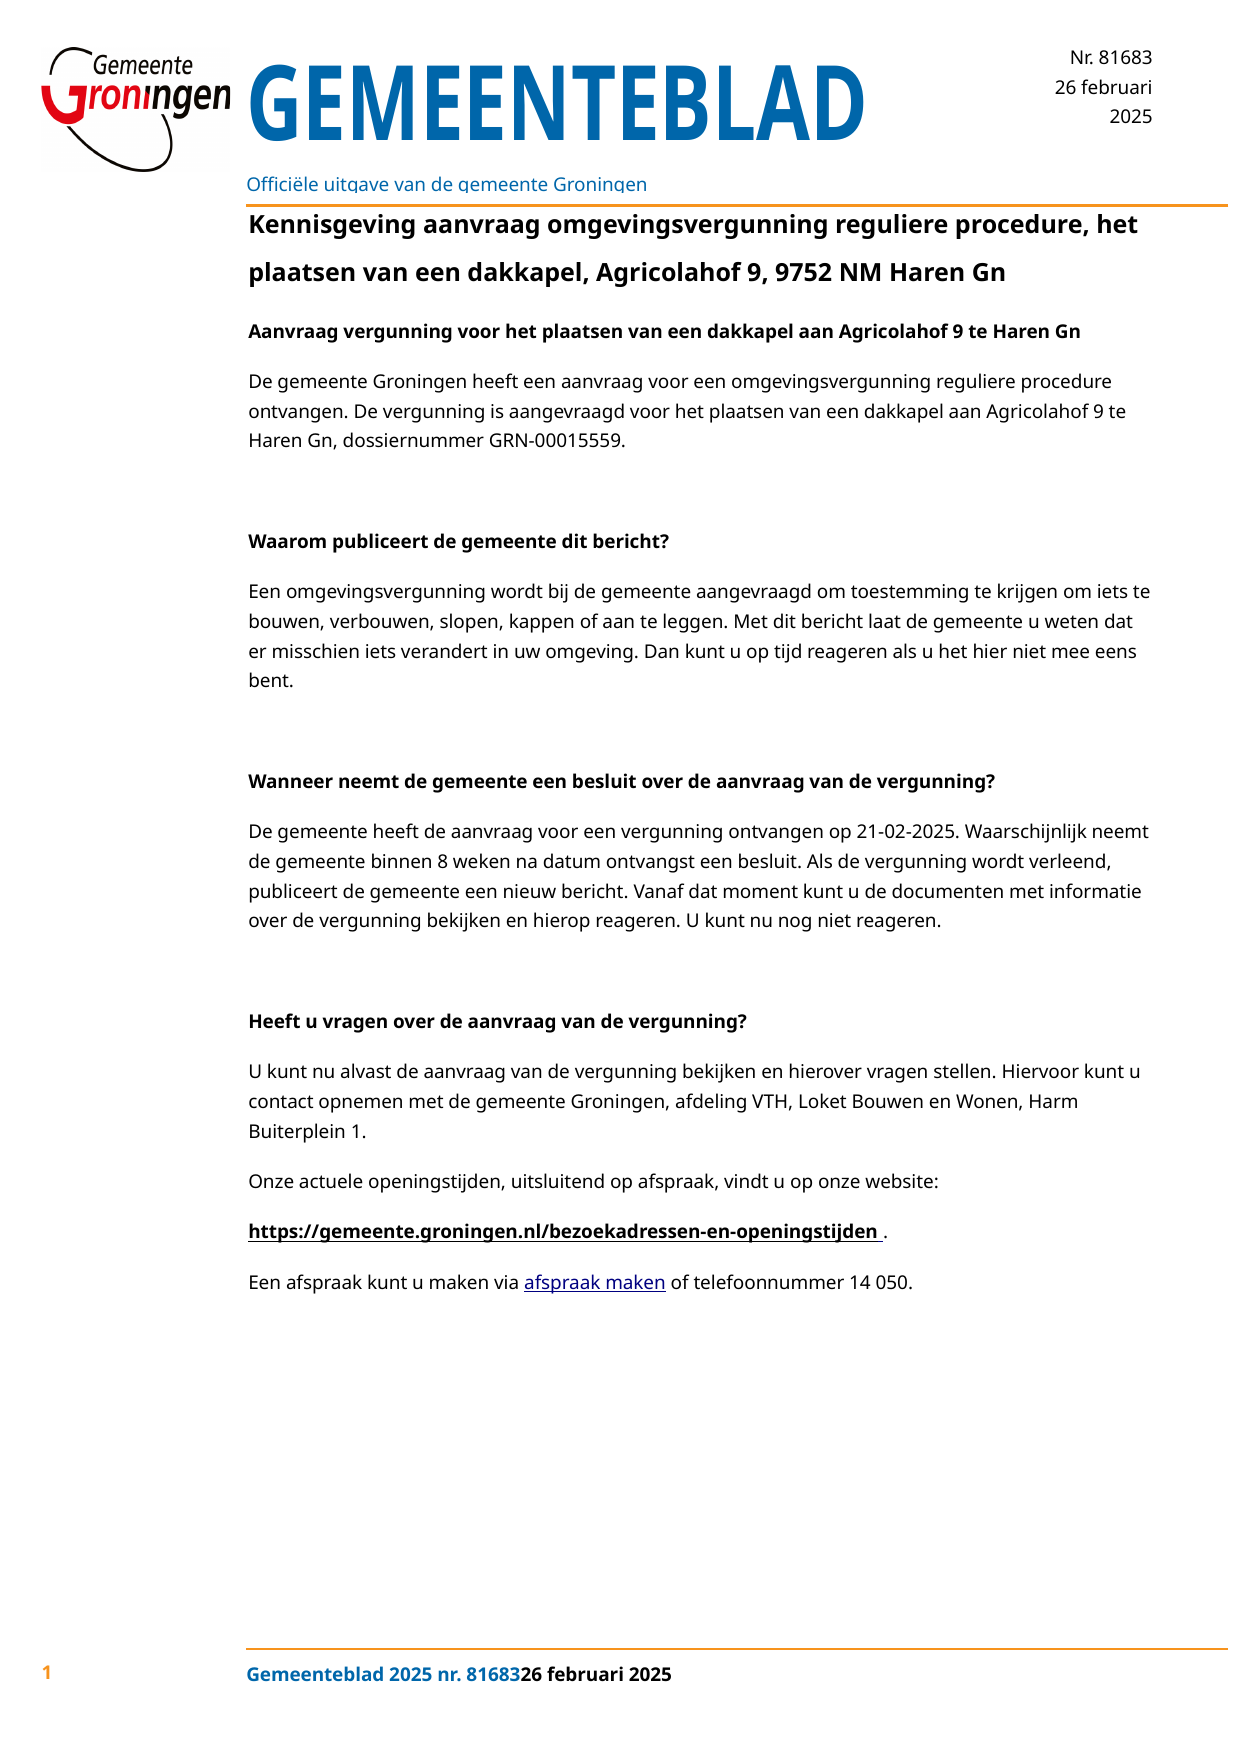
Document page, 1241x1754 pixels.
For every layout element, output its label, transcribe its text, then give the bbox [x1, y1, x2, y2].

text Wanneer neemt de gemeente een besluit over de aanvraag van de vergunning? [248, 768, 1152, 794]
text U kunt nu alvast de aanvraag van de vergunning bekijken en hierover vragen stellen. Hiervoor kunt u contact opnemen met de gemeente Groningen, afdeling VTH, Loket Bouwen en Wonen, Harm Buiterplein 1. [248, 1059, 1152, 1144]
text Kennisgeving aanvraag omgevingsvergunning reguliere procedure, het plaatsen van een dakkapel, Agricolahof 9, 9752 NM Haren Gn [248, 207, 1152, 288]
text Een omgevingsvergunning wordt bij de gemeente aangevraagd om toestemming te krijgen om iets te bouwen, verbouwen, slopen, kappen of aan te leggen. Met dit bericht laat de gemeente u weten dat er misschien iets verandert in uw omgeving. Dan kunt u op tijd reageren als u het hier niet mee eens bent. [248, 579, 1152, 693]
text Heeft u vragen over de aanvraag van de vergunning? [248, 1008, 1152, 1034]
picture [41, 47, 231, 172]
text Aanvraag vergunning voor het plaatsen van een dakkapel aan Agricolahof 9 te Haren Gn [248, 318, 1152, 344]
text Onze actuele openingstijden, uitsluitend op afspraak, vindt u op onze website: [248, 1168, 1152, 1194]
text De gemeente heeft de aanvraag voor een vergunning ontvangen op 21-02-2025. Waarschijnlijk neemt de gemeente binnen 8 weken na datum ontvangst een besluit. Als de vergunning wordt verleend, publiceert de gemeente een nieuw bericht. Vanaf dat moment kunt u de documenten met informatie over de vergunning bekijken en hierop reageren. U kunt nu nog niet reageren. [248, 819, 1152, 933]
text De gemeente Groningen heeft een aanvraag voor een omgevingsvergunning reguliere procedure ontvangen. De vergunning is aangevraagd voor het plaatsen van een dakkapel aan Agricolahof 9 te Haren Gn, dossiernummer GRN-00015559. [248, 368, 1152, 453]
text Een afspraak kunt u maken via afspraak maken of telefoonnummer 14 050. [248, 1269, 1152, 1295]
text https://gemeente.groningen.nl/bezoekadressen-en-openingstijden . [248, 1219, 1152, 1244]
text Waarom publiceert de gemeente dit bericht? [248, 528, 1152, 554]
